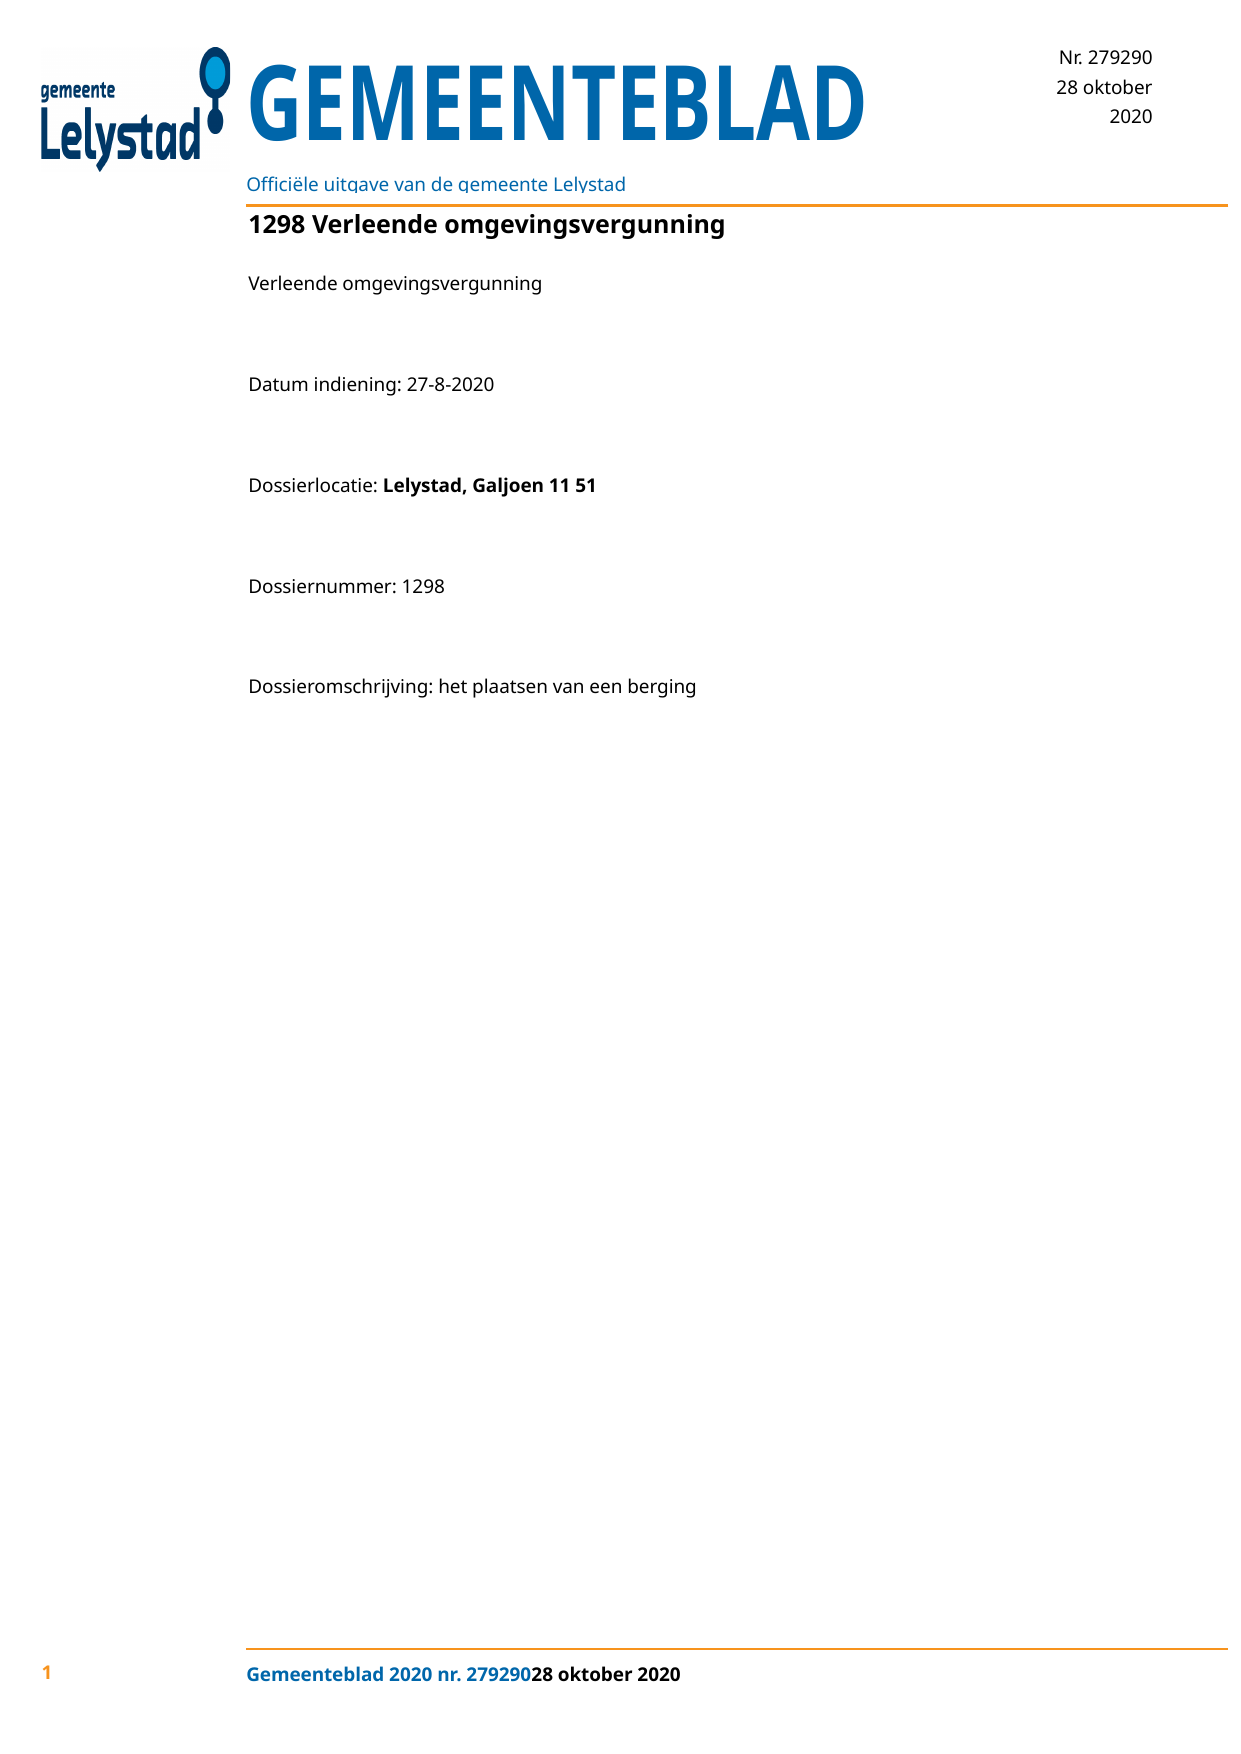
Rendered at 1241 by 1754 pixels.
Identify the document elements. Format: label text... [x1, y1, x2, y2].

text Dossiernummer: 1298 [248, 573, 1152, 598]
picture [41, 47, 231, 172]
text Dossieromschrijving: het plaatsen van een berging [248, 674, 1152, 699]
text Dossierlocatie: Lelystad, Galjoen 11 51 [248, 472, 1152, 498]
text Verleende omgevingsvergunning [248, 270, 1152, 296]
text 1298 Verleende omgevingsvergunning [248, 207, 1152, 241]
text Datum indiening: 27-8-2020 [248, 371, 1152, 397]
